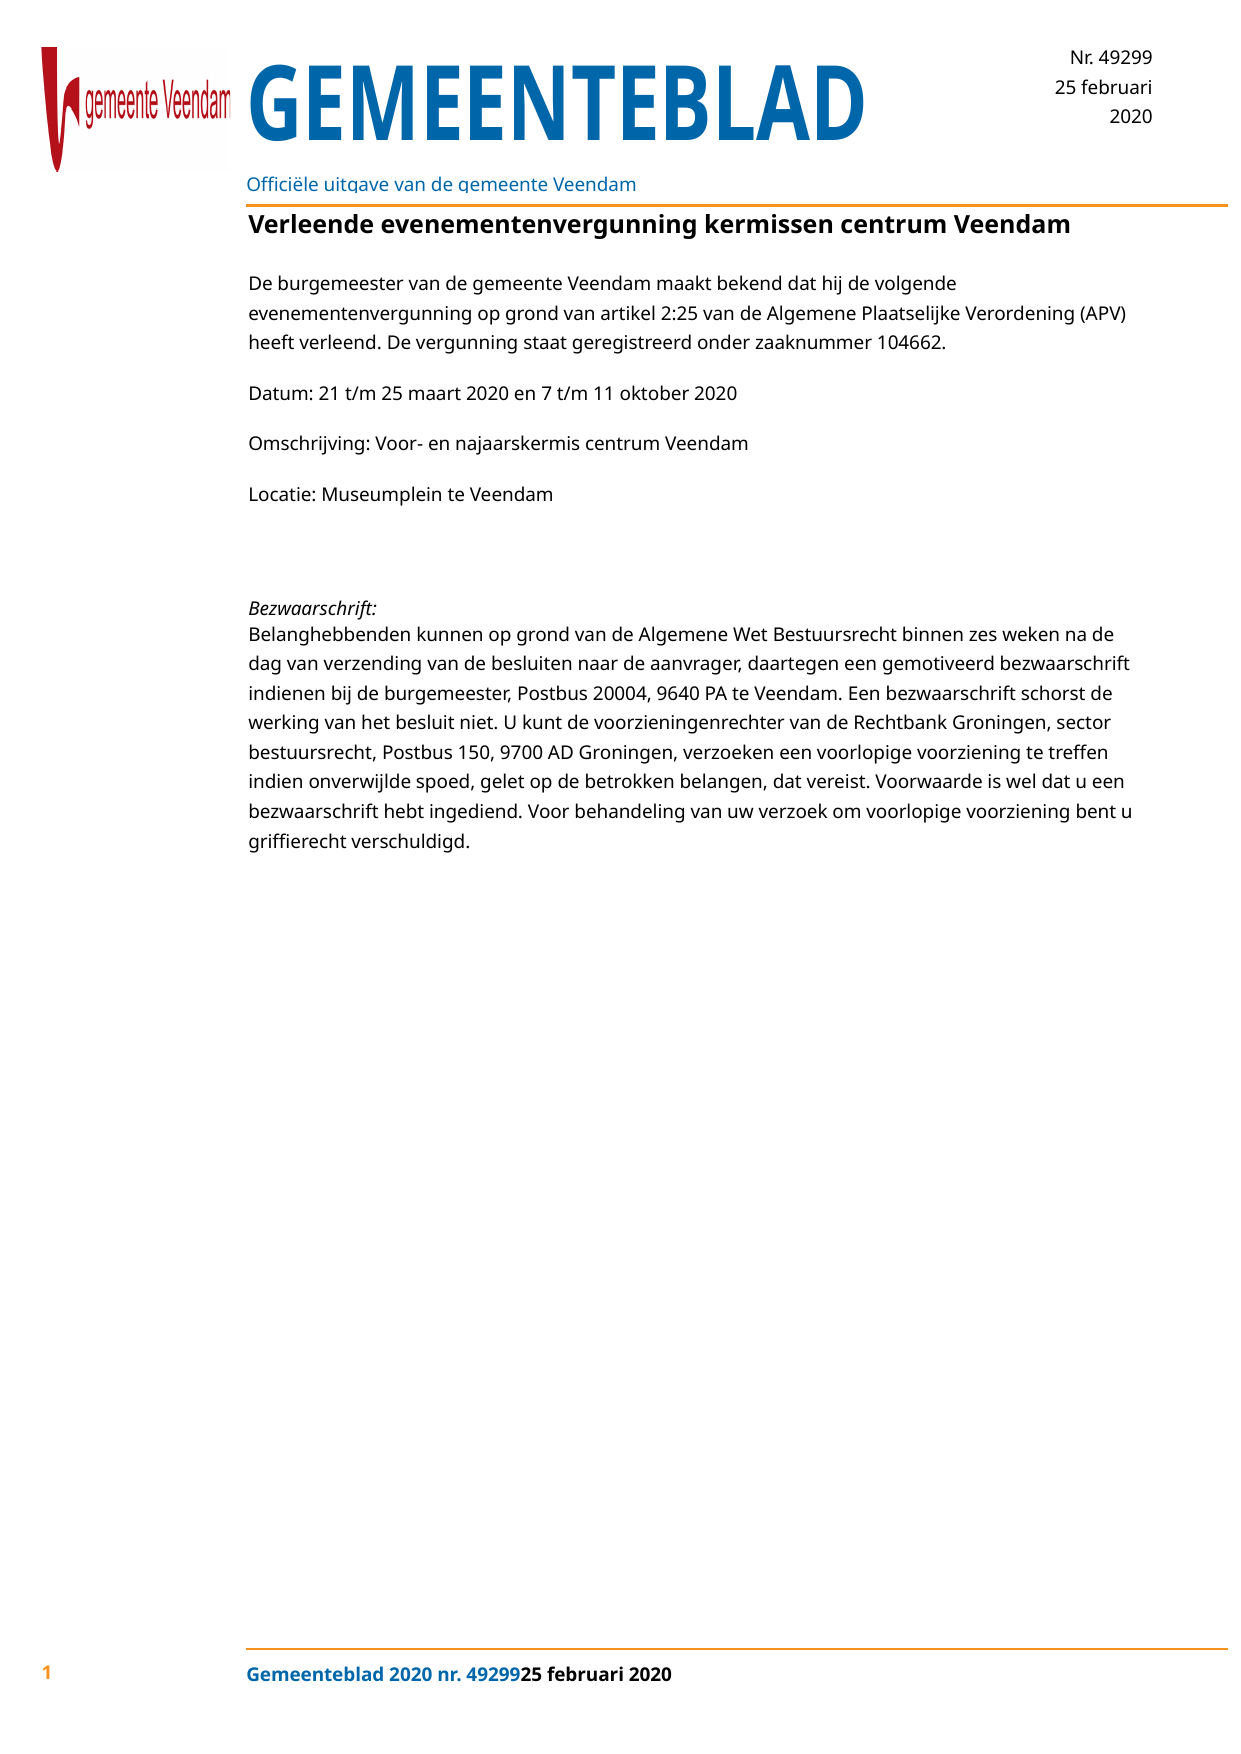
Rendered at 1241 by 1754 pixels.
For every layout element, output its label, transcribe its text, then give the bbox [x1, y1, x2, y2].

picture [41, 47, 231, 172]
text Verleende evenementenvergunning kermissen centrum Veendam [248, 207, 1152, 241]
text De burgemeester van de gemeente Veendam maakt bekend dat hij de volgende evenementenvergunning op grond van artikel 2:25 van de Algemene Plaatselijke Verordening (APV) heeft verleend. De vergunning staat geregistreerd onder zaaknummer 104662. [248, 270, 1152, 355]
text Omschrijving: Voor- en najaarskermis centrum Veendam [248, 430, 1152, 456]
text Bezwaarschrift: [248, 595, 1152, 621]
text Locatie: Museumplein te Veendam [248, 481, 1152, 506]
text Belanghebbenden kunnen op grond van de Algemene Wet Bestuursrecht binnen zes weken na de dag van verzending van de besluiten naar de aanvrager, daartegen een gemotiveerd bezwaarschrift indienen bij de burgemeester, Postbus 20004, 9640 PA te Veendam. Een bezwaarschrift schorst de werking van het besluit niet. U kunt de voorzieningenrechter van de Rechtbank Groningen, sector bestuursrecht, Postbus 150, 9700 AD Groningen, verzoeken een voorlopige voorziening te treffen indien onverwijlde spoed, gelet op de betrokken belangen, dat vereist. Voorwaarde is wel dat u een bezwaarschrift hebt ingediend. Voor behandeling van uw verzoek om voorlopige voorziening bent u griffierecht verschuldigd. [248, 621, 1152, 854]
text Datum: 21 t/m 25 maart 2020 en 7 t/m 11 oktober 2020 [248, 380, 1152, 406]
